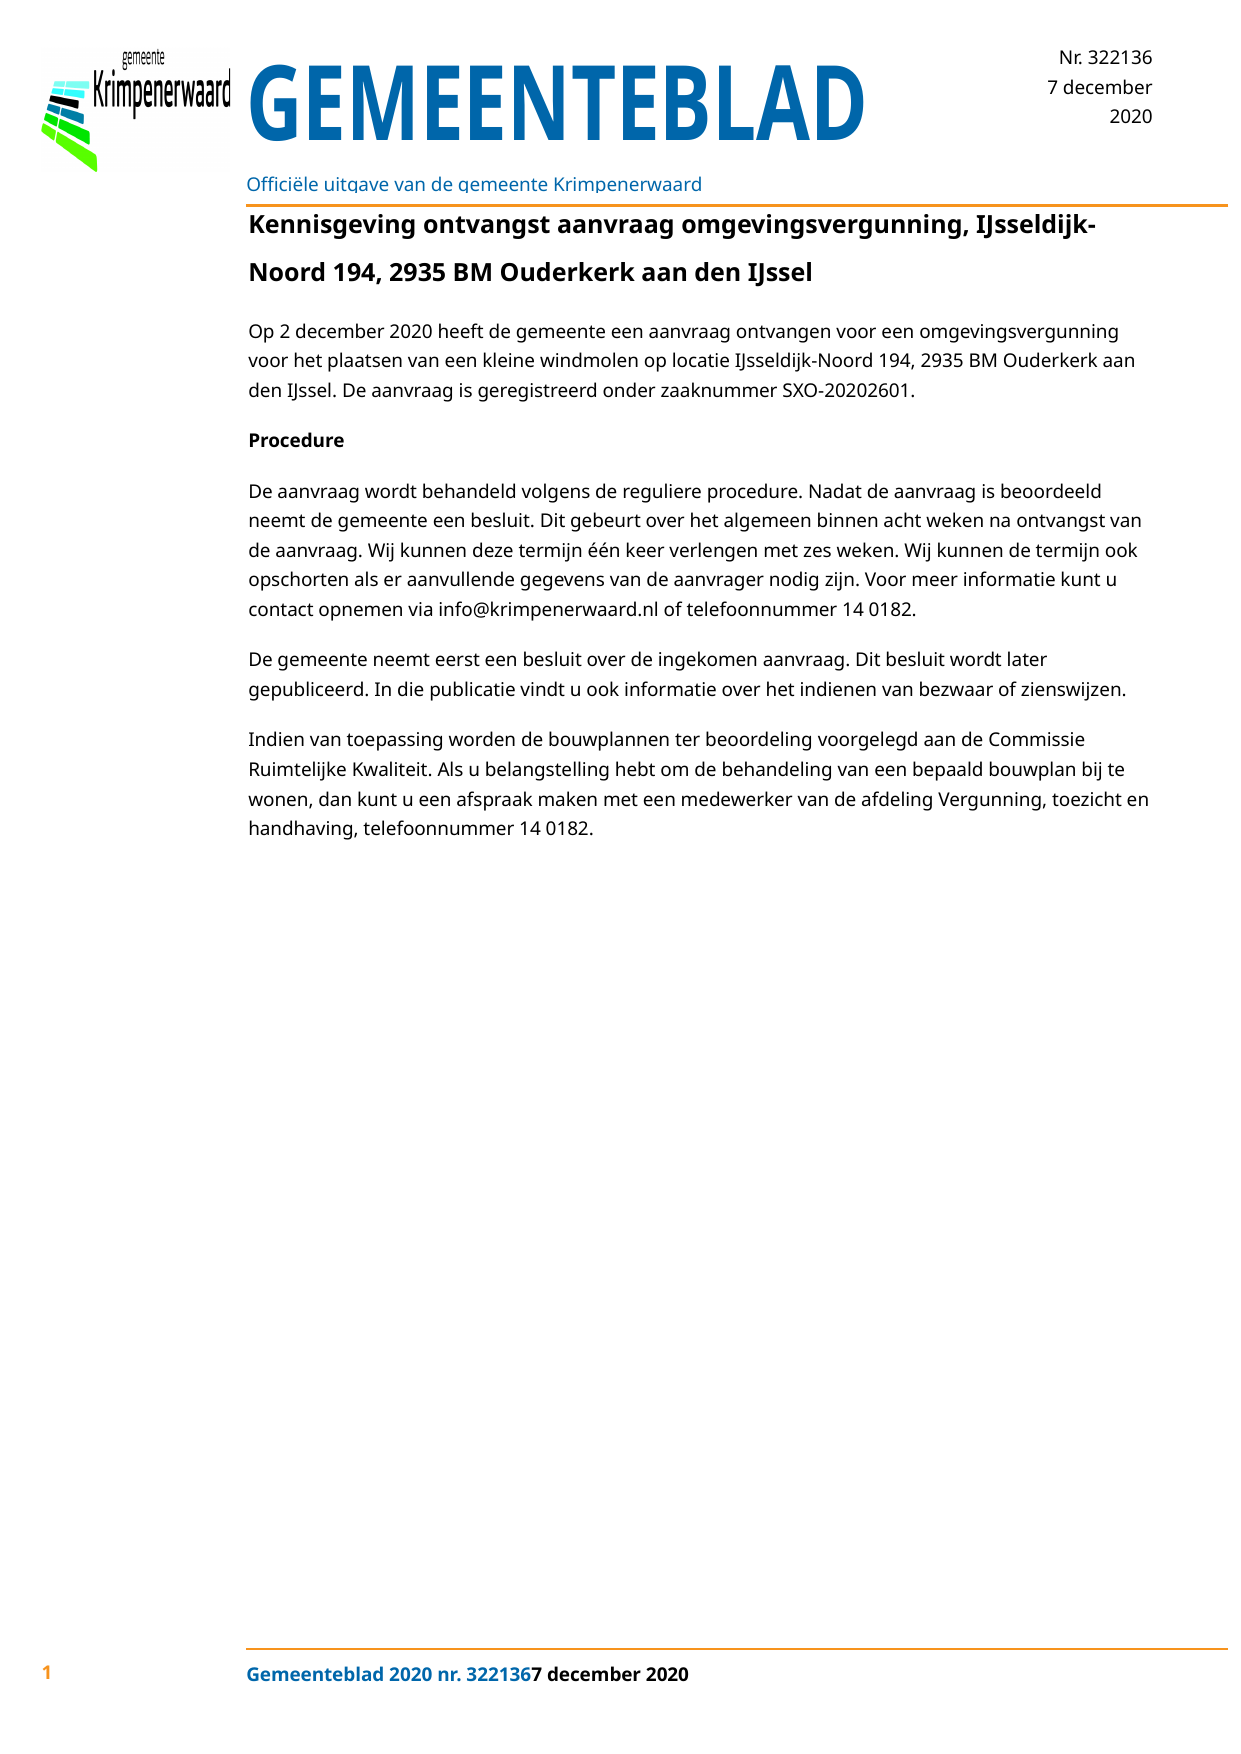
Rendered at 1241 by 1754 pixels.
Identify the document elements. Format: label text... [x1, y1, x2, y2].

text Op 2 december 2020 heeft de gemeente een aanvraag ontvangen voor een omgevingsvergunning voor het plaatsen van een kleine windmolen op locatie IJsseldijk-Noord 194, 2935 BM Ouderkerk aan den IJssel. De aanvraag is geregistreerd onder zaaknummer SXO-20202601. [248, 318, 1152, 403]
text De aanvraag wordt behandeld volgens de reguliere procedure. Nadat de aanvraag is beoordeeld neemt de gemeente een besluit. Dit gebeurt over het algemeen binnen acht weken na ontvangst van de aanvraag. Wij kunnen deze termijn één keer verlengen met zes weken. Wij kunnen de termijn ook opschorten als er aanvullende gegevens van de aanvrager nodig zijn. Voor meer informatie kunt u contact opnemen via info@krimpenerwaard.nl of telefoonnummer 14 0182. [248, 478, 1152, 622]
text Procedure [248, 427, 1152, 453]
text Indien van toepassing worden de bouwplannen ter beoordeling voorgelegd aan de Commissie Ruimtelijke Kwaliteit. Als u belangstelling hebt om de behandeling van een bepaald bouwplan bij te wonen, dan kunt u een afspraak maken met een medewerker van de afdeling Vergunning, toezicht en handhaving, telefoonnummer 14 0182. [248, 727, 1152, 841]
text Kennisgeving ontvangst aanvraag omgevingsvergunning, IJsseldijk-Noord 194, 2935 BM Ouderkerk aan den IJssel [248, 207, 1152, 288]
text De gemeente neemt eerst een besluit over de ingekomen aanvraag. Dit besluit wordt later gepubliceerd. In die publicatie vindt u ook informatie over het indienen van bezwaar of zienswijzen. [248, 647, 1152, 702]
picture [41, 47, 231, 172]
